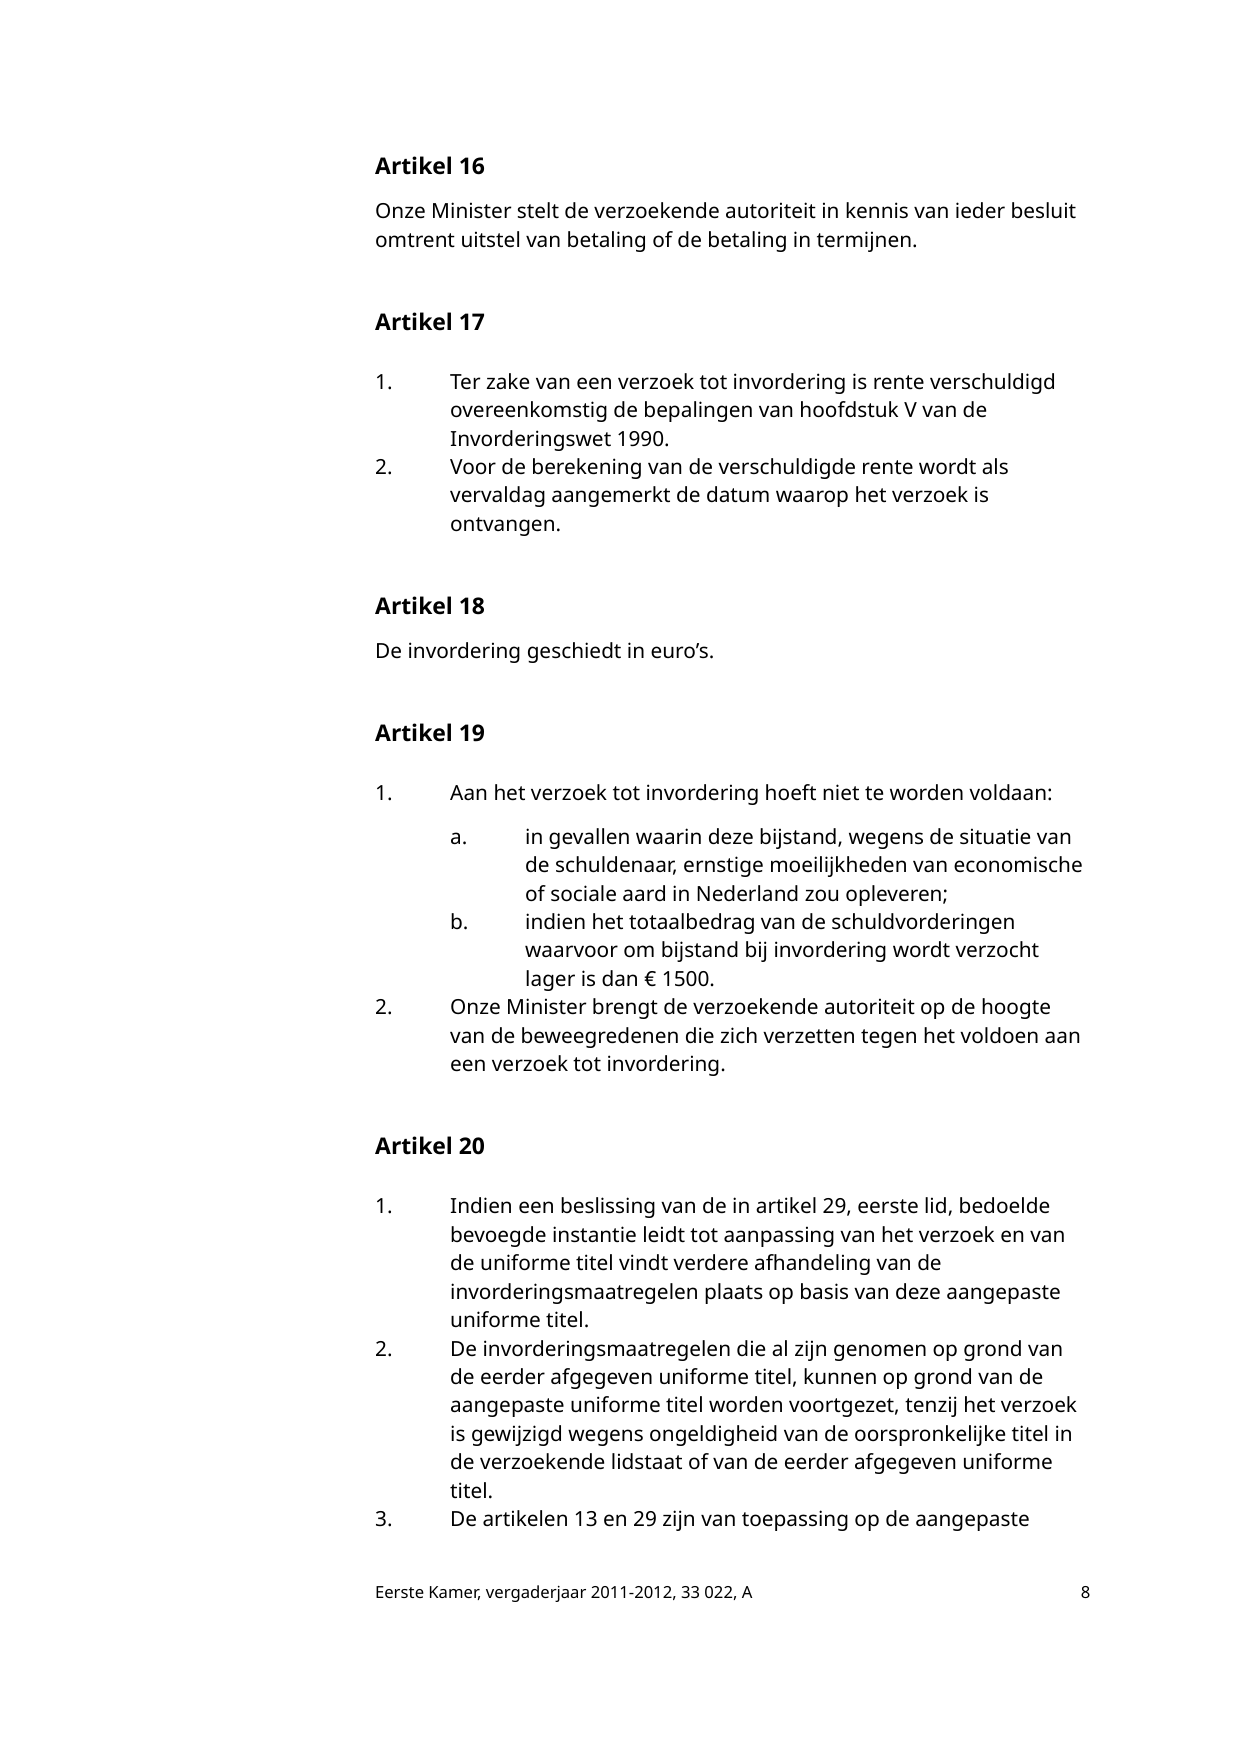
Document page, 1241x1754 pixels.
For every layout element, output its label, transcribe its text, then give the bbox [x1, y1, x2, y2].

subtitle Artikel 17 [375, 306, 1090, 337]
list indien het totaalbedrag van de schuldvorderingen waarvoor om bijstand bij invordering wordt verzocht lager is dan € 1500. [450, 907, 1090, 992]
list De artikelen 13 en 29 zijn van toepassing op de aangepaste [375, 1504, 1090, 1533]
subtitle Artikel 20 [375, 1130, 1090, 1162]
list Indien een beslissing van de in artikel 29, eerste lid, bedoelde bevoegde instantie leidt tot aanpassing van het verzoek en van de uniforme titel vindt verdere afhandeling van de invorderingsmaatregelen plaats op basis van deze aangepaste uniforme titel. [375, 1192, 1090, 1334]
list Aan het verzoek tot invordering hoeft niet te worden voldaan: [375, 778, 1090, 807]
text Onze Minister stelt de verzoekende autoriteit in kennis van ieder besluit omtrent uitstel van betaling of de betaling in termijnen. [375, 196, 1090, 253]
subtitle Artikel 18 [375, 590, 1090, 621]
subtitle Artikel 19 [375, 717, 1090, 748]
list Ter zake van een verzoek tot invordering is rente verschuldigd overeenkomstig de bepalingen van hoofdstuk V van de Invorderingswet 1990. [375, 367, 1090, 452]
subtitle Artikel 16 [375, 150, 1090, 181]
text De invordering geschiedt in euro’s. [375, 636, 1090, 665]
list Voor de berekening van de verschuldigde rente wordt als vervaldag aangemerkt de datum waarop het verzoek is ontvangen. [375, 452, 1090, 537]
list De invorderingsmaatregelen die al zijn genomen op grond van de eerder afgegeven uniforme titel, kunnen op grond van de aangepaste uniforme titel worden voortgezet, tenzij het verzoek is gewijzigd wegens ongeldigheid van de oorspronkelijke titel in de verzoekende lidstaat of van de eerder afgegeven uniforme titel. [375, 1334, 1090, 1504]
list in gevallen waarin deze bijstand, wegens de situatie van de schuldenaar, ernstige moeilijkheden van economische of sociale aard in Nederland zou opleveren; [450, 822, 1090, 907]
list Onze Minister brengt de verzoekende autoriteit op de hoogte van de beweegredenen die zich verzetten tegen het voldoen aan een verzoek tot invordering. [375, 992, 1090, 1078]
